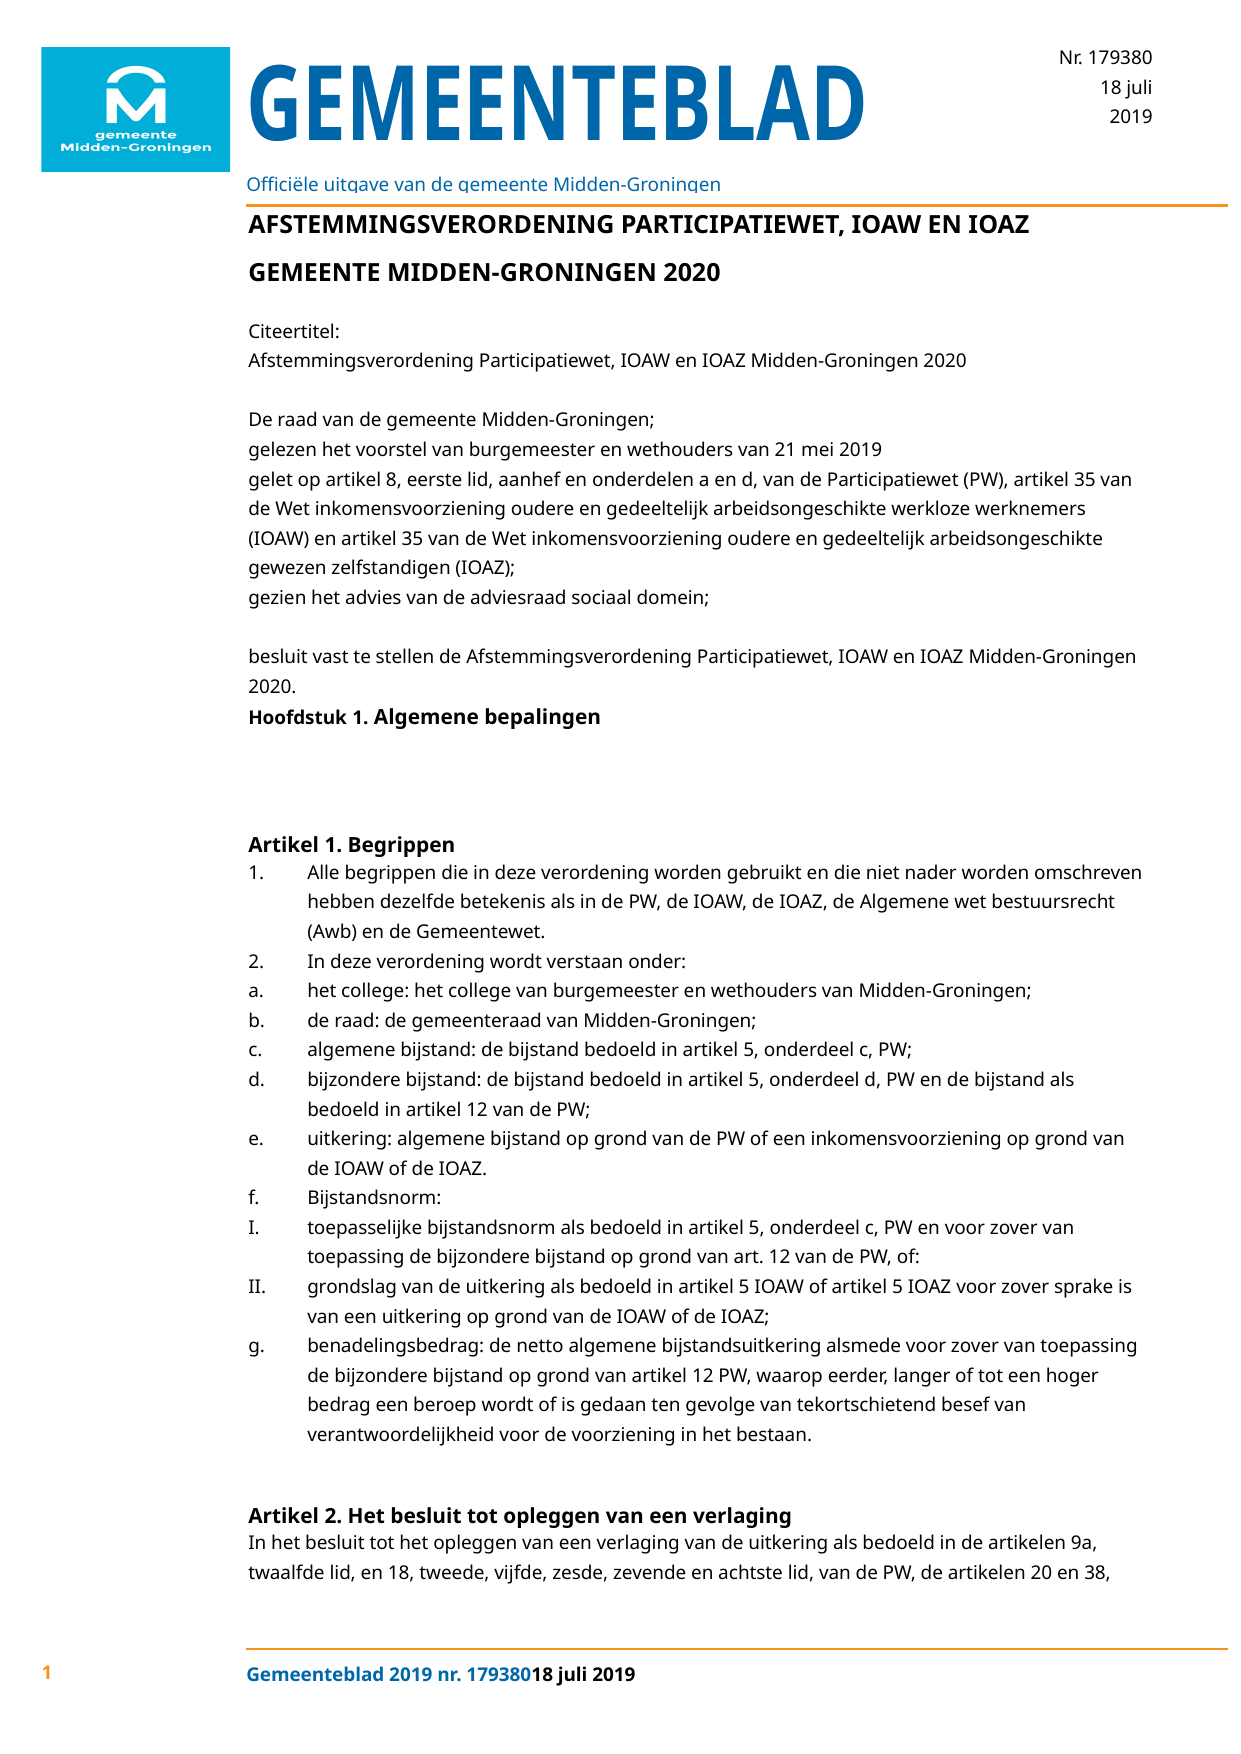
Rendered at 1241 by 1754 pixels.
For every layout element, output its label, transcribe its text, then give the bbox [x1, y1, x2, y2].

list Alle begrippen die in deze verordening worden gebruikt en die niet nader worden omschreven hebben dezelfde betekenis als in de PW, de IOAW, de IOAZ, de Algemene wet bestuursrecht (Awb) en de Gemeentewet. [248, 859, 1152, 944]
text Artikel 1. Begrippen [248, 831, 1152, 859]
text gezien het advies van de adviesraad sociaal domein; [248, 584, 1152, 610]
picture [184, 146, 190, 153]
picture [107, 89, 165, 122]
list benadelingsbedrag: de netto algemene bijstandsuitkering alsmede voor zover van toepassing de bijzondere bijstand op grond van artikel 12 PW, waarop eerder, langer of tot een hoger bedrag een beroep wordt of is gedaan ten gevolge van tekortschietend besef van verantwoordelijkheid voor de voorziening in het bestaan. [248, 1332, 1152, 1447]
text Citeertitel: [248, 318, 1152, 344]
list de raad: de gemeenteraad van Midden-Groningen; [248, 1007, 1152, 1033]
list In deze verordening wordt verstaan onder: [248, 948, 1152, 973]
text gelezen het voorstel van burgemeester en wethouders van 21 mei 2019 [248, 436, 1152, 462]
list toepasselijke bijstandsnorm als bedoeld in artikel 5, onderdeel c, PW en voor zover van toepassing de bijzondere bijstand op grond van art. 12 van de PW, of: [248, 1214, 1152, 1269]
text besluit vast te stellen de Afstemmingsverordening Participatiewet, IOAW en IOAZ Midden-Groningen 2020. [248, 643, 1152, 699]
picture [108, 66, 164, 82]
text De raad van de gemeente Midden-Groningen; [248, 407, 1152, 432]
list algemene bijstand: de bijstand bedoeld in artikel 5, onderdeel c, PW; [248, 1037, 1152, 1062]
list grondslag van de uitkering als bedoeld in artikel 5 IOAW of artikel 5 IOAZ voor zover sprake is van een uitkering op grond van de IOAW of de IOAZ; [248, 1273, 1152, 1328]
text Afstemmingsverordening Participatiewet, IOAW en IOAZ Midden-Groningen 2020 [248, 347, 1152, 373]
list bijzondere bijstand: de bijstand bedoeld in artikel 5, onderdeel d, PW en de bijstand als bedoeld in artikel 12 van de PW; [248, 1066, 1152, 1121]
text Artikel 2. Het besluit tot opleggen van een verlaging [248, 1501, 1152, 1529]
text AFSTEMMINGSVERORDENING PARTICIPATIEWET, IOAW EN IOAZ GEMEENTE MIDDEN-GRONINGEN 2020 [248, 207, 1152, 288]
text Hoofdstuk 1. Algemene bepalingen [248, 702, 1152, 731]
text In het besluit tot het opleggen van een verlaging van de uitkering als bedoeld in de artikelen 9a, twaalfde lid, en 18, tweede, vijfde, zesde, zevende en achtste lid, van de PW, de artikelen 20 en 38, [248, 1529, 1152, 1585]
list Bijstandsnorm: [248, 1184, 1152, 1210]
text gelet op artikel 8, eerste lid, aanhef en onderdelen a en d, van de Participatiewet (PW), artikel 35 van de Wet inkomensvoorziening oudere en gedeeltelijk arbeidsongeschikte werkloze werknemers (IOAW) en artikel 35 van de Wet inkomensvoorziening oudere en gedeeltelijk arbeidsongeschikte gewezen zelfstandigen (IOAZ); [248, 466, 1152, 580]
list uitkering: algemene bijstand op grond van de PW of een inkomensvoorziening op grond van de IOAW of de IOAZ. [248, 1125, 1152, 1181]
list het college: het college van burgemeester en wethouders van Midden-Groningen; [248, 977, 1152, 1003]
